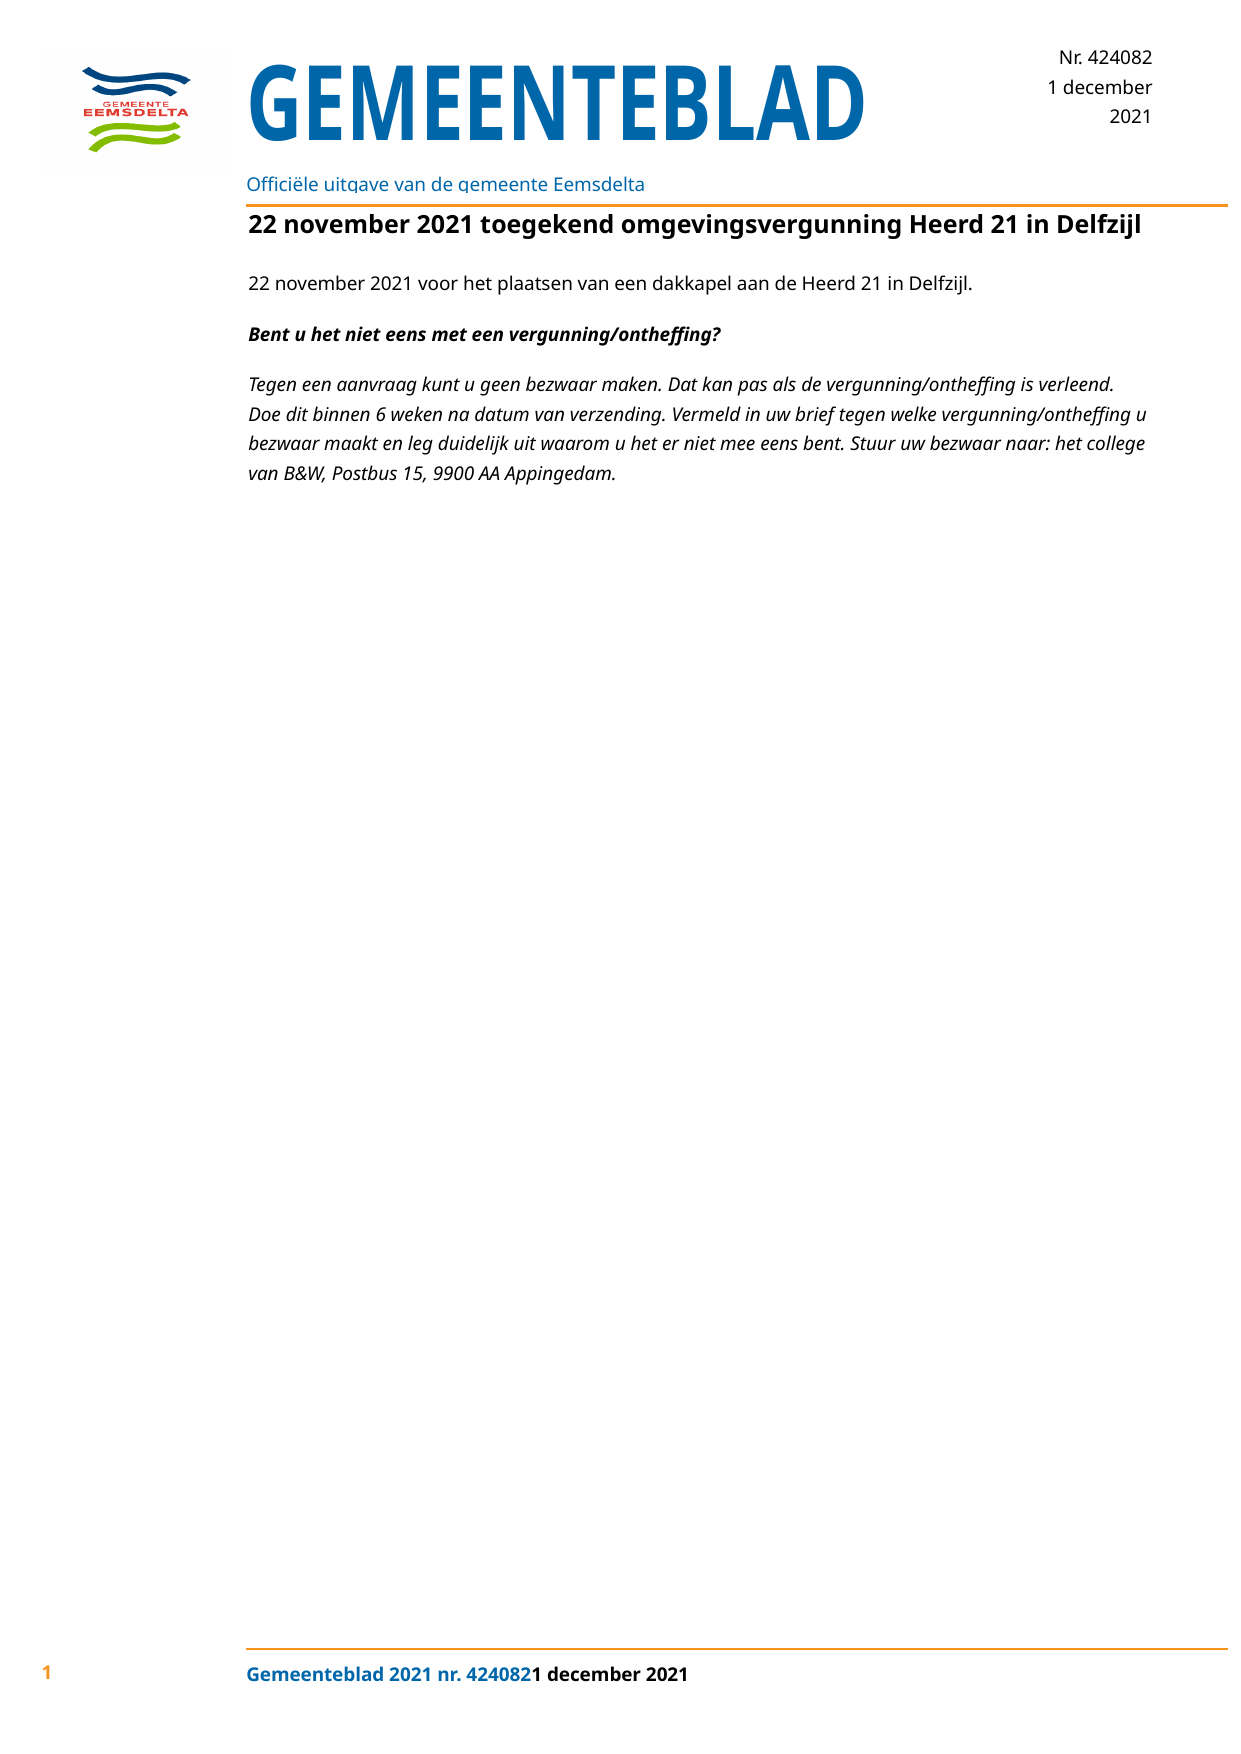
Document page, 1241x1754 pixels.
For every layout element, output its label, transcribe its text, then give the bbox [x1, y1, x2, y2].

text Tegen een aanvraag kunt u geen bezwaar maken. Dat kan pas als de vergunning/ontheffing is verleend. Doe dit binnen 6 weken na datum van verzending. Vermeld in uw brief tegen welke vergunning/ontheffing u bezwaar maakt en leg duidelijk uit waarom u het er niet mee eens bent. Stuur uw bezwaar naar: het college van B&W, Postbus 15, 9900 AA Appingedam. [248, 371, 1152, 486]
text 22 november 2021 voor het plaatsen van een dakkapel aan de Heerd 21 in Delfzijl. [248, 270, 1152, 296]
text Bent u het niet eens met een vergunning/ontheffing? [248, 321, 1152, 346]
text 22 november 2021 toegekend omgevingsvergunning Heerd 21 in Delfzijl [248, 207, 1152, 241]
picture [41, 47, 231, 172]
